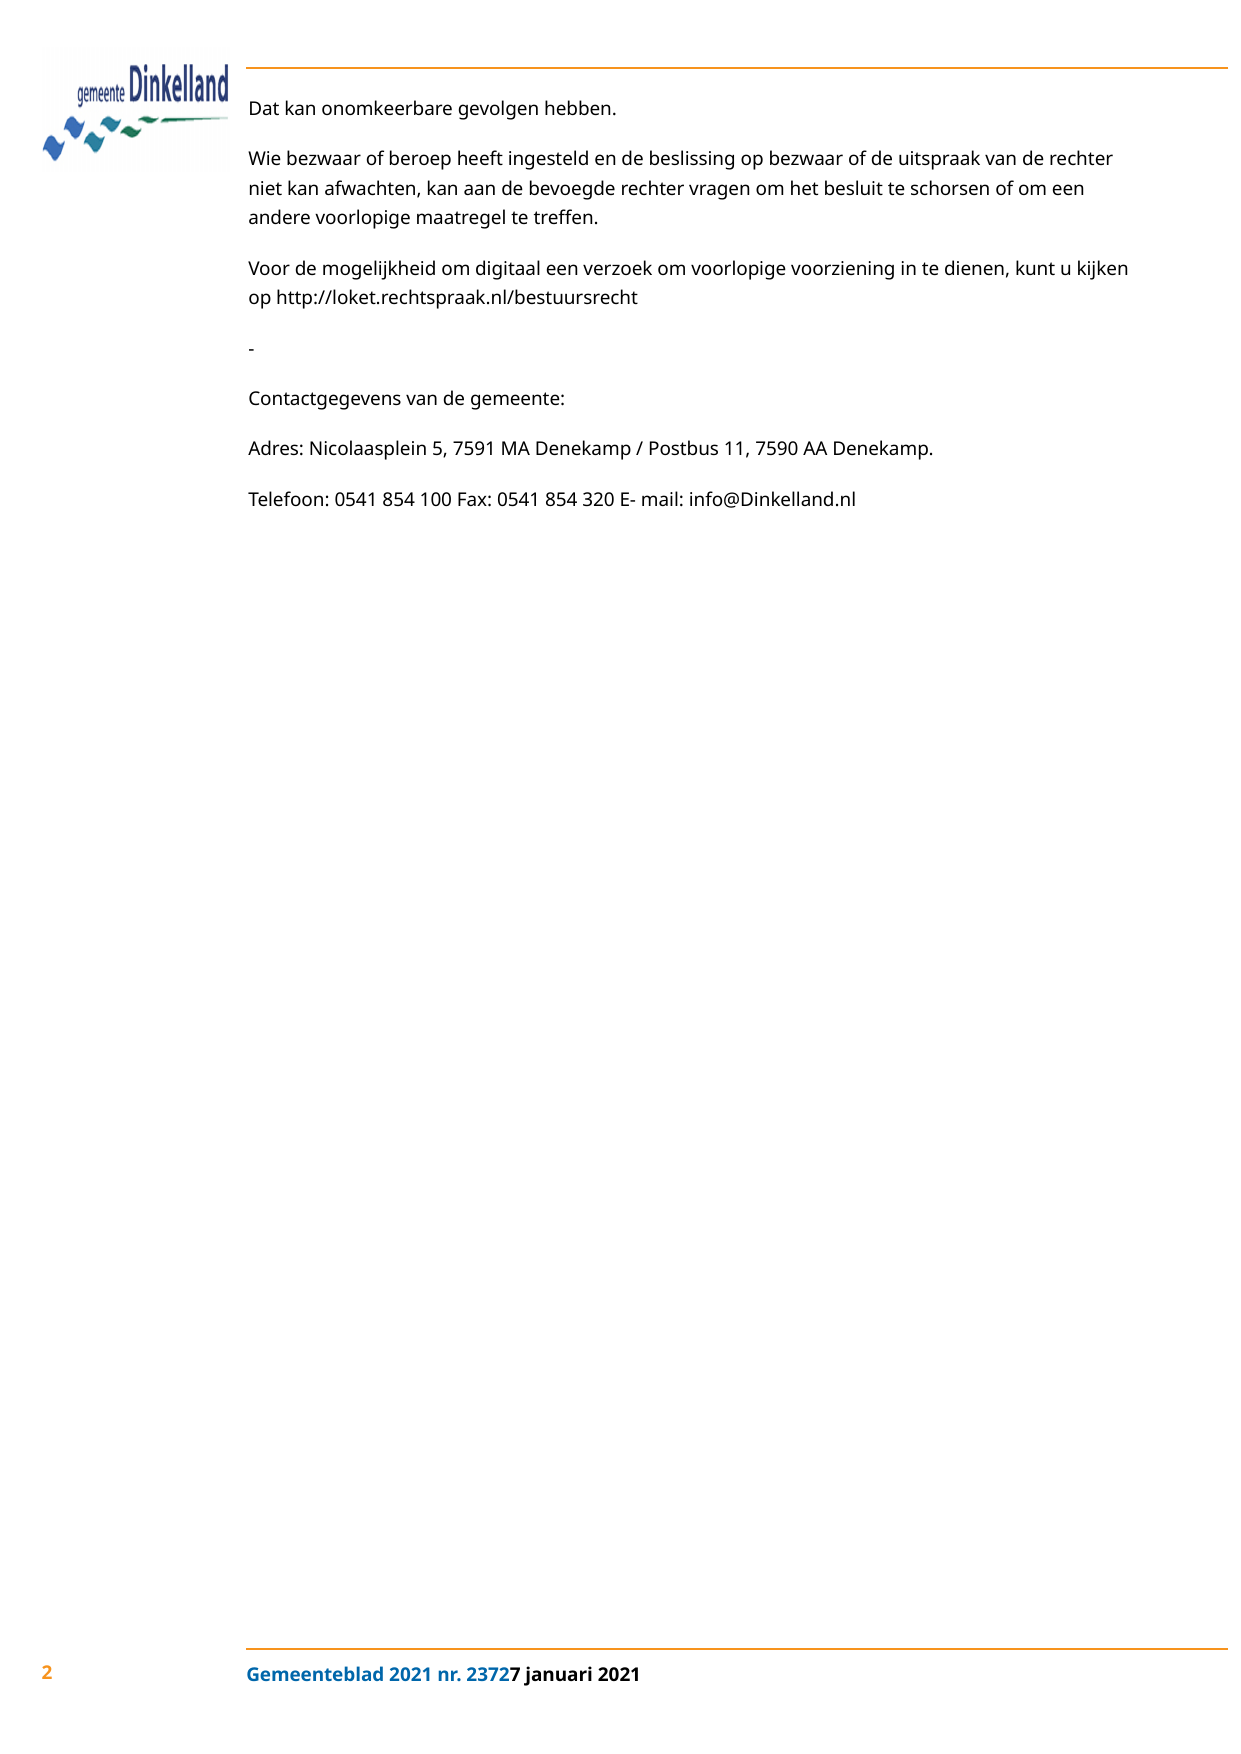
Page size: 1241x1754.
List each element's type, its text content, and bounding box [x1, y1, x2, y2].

text Adres: Nicolaasplein 5, 7591 MA Denekamp / Postbus 11, 7590 AA Denekamp. [248, 436, 1152, 461]
text Voor de mogelijkheid om digitaal een verzoek om voorlopige voorziening in te dienen, kunt u kijken op http://loket.rechtspraak.nl/bestuursrecht [248, 255, 1152, 310]
text - [248, 335, 1152, 361]
text Telefoon: 0541 854 100 Fax: 0541 854 320 E- mail: info@Dinkelland.nl [248, 486, 1152, 512]
text Dat kan onomkeerbare gevolgen hebben. [248, 95, 1152, 121]
text Contactgegevens van de gemeente: [248, 385, 1152, 411]
text Wie bezwaar of beroep heeft ingesteld en de beslissing op bezwaar of de uitspraak van de rechter niet kan afwachten, kan aan de bevoegde rechter vragen om het besluit te schorsen of om een andere voorlopige maatregel te treffen. [248, 145, 1152, 230]
picture [41, 47, 231, 172]
